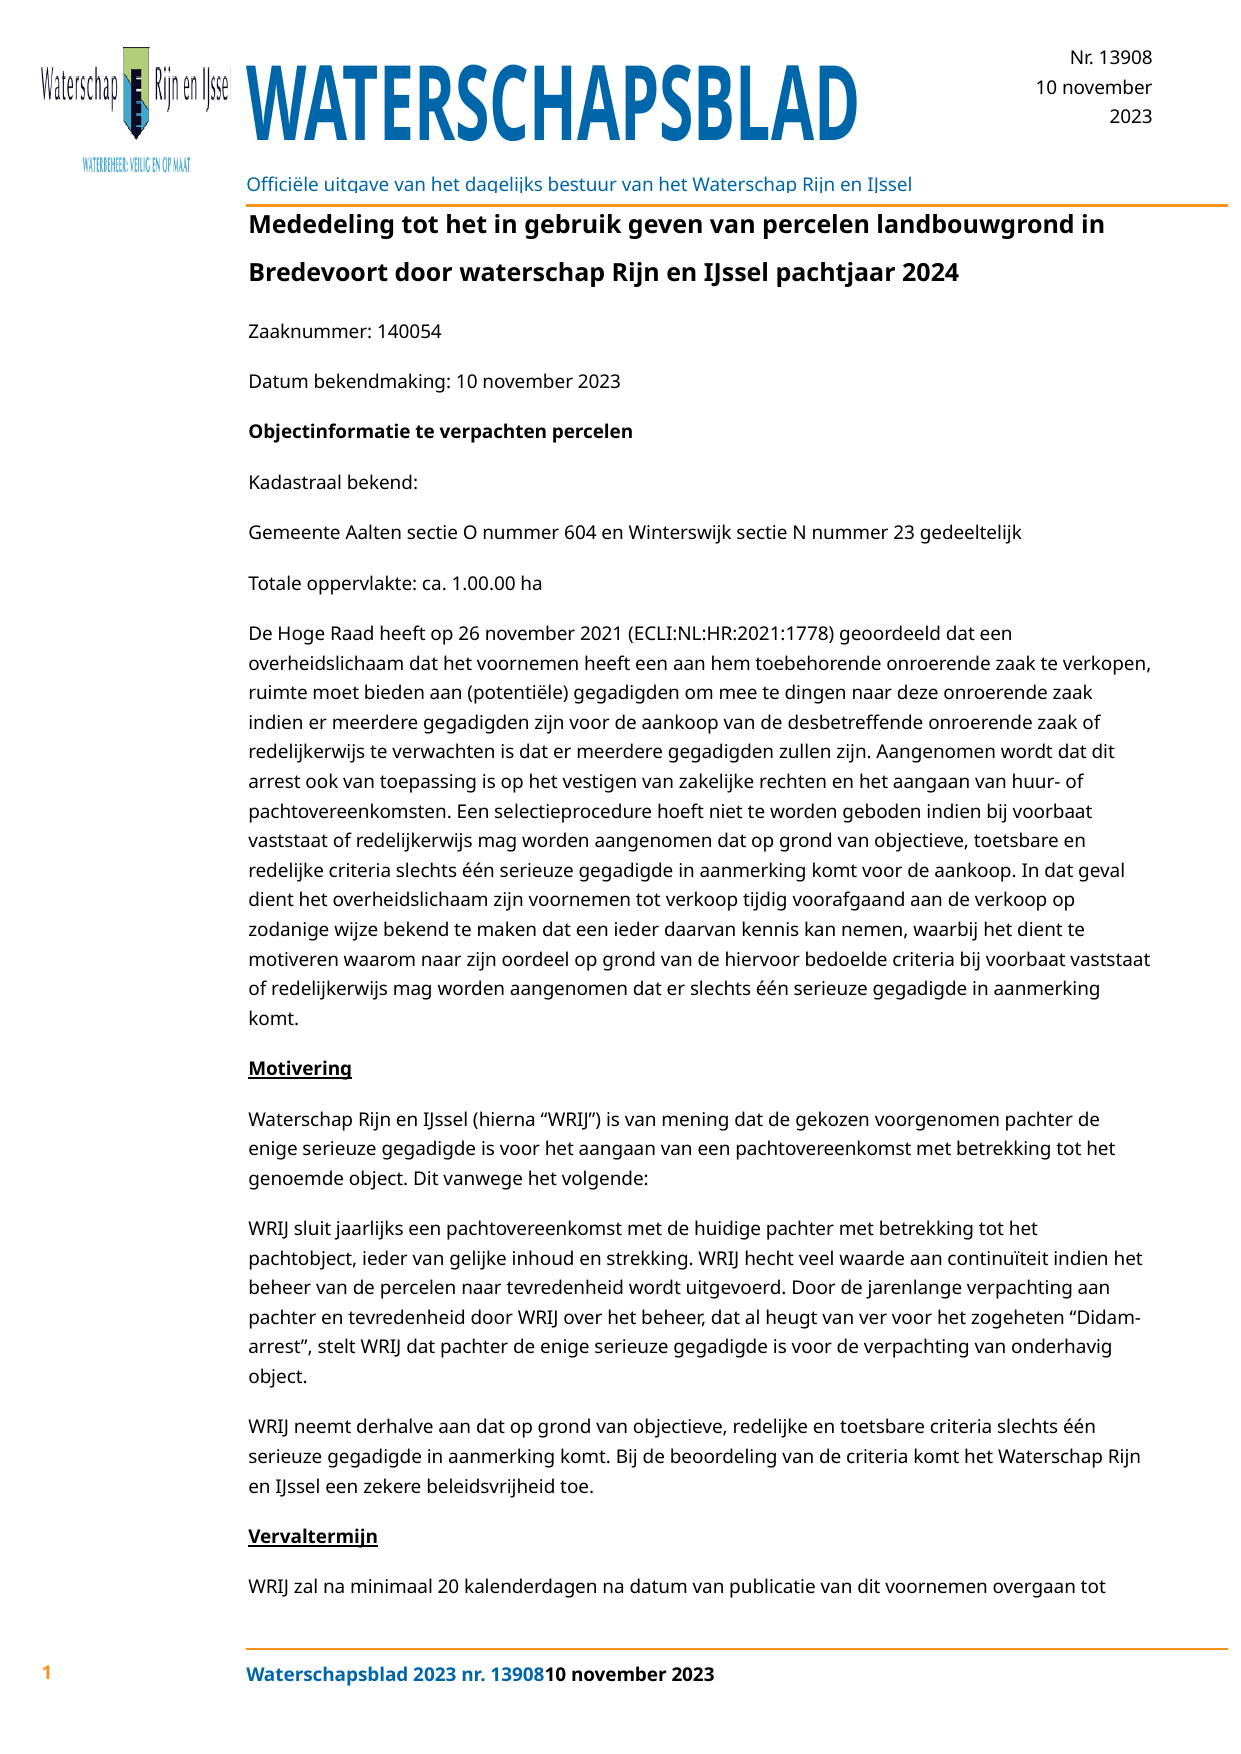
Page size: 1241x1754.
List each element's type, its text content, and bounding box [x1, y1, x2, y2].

text WRIJ neemt derhalve aan dat op grond van objectieve, redelijke en toetsbare criteria slechts één serieuze gegadigde in aanmerking komt. Bij de beoordeling van de criteria komt het Waterschap Rijn en IJssel een zekere beleidsvrijheid toe. [248, 1414, 1152, 1499]
text Gemeente Aalten sectie O nummer 604 en Winterswijk sectie N nummer 23 gedeeltelijk [248, 519, 1152, 545]
text Totale oppervlakte: ca. 1.00.00 ha [248, 570, 1152, 596]
text Mededeling tot het in gebruik geven van percelen landbouwgrond in Bredevoort door waterschap Rijn en IJssel pachtjaar 2024 [248, 207, 1152, 288]
text Zaaknummer: 140054 [248, 318, 1152, 344]
picture [41, 47, 231, 172]
text Vervaltermijn [248, 1523, 1152, 1549]
text Kadastraal bekend: [248, 469, 1152, 495]
text Waterschap Rijn en IJssel (hierna “WRIJ”) is van mening dat de gekozen voorgenomen pachter de enige serieuze gegadigde is voor het aangaan van een pachtovereenkomst met betrekking tot het genoemde object. Dit vanwege het volgende: [248, 1106, 1152, 1191]
text Objectinformatie te verpachten percelen [248, 419, 1152, 444]
text WRIJ zal na minimaal 20 kalenderdagen na datum van publicatie van dit voornemen overgaan tot [248, 1574, 1152, 1599]
text WRIJ sluit jaarlijks een pachtovereenkomst met de huidige pachter met betrekking tot het pachtobject, ieder van gelijke inhoud en strekking. WRIJ hecht veel waarde aan continuïteit indien het beheer van de percelen naar tevredenheid wordt uitgevoerd. Door de jarenlange verpachting aan pachter en tevredenheid door WRIJ over het beheer, dat al heugt van ver voor het zogeheten “Didam-arrest”, stelt WRIJ dat pachter de enige serieuze gegadigde is voor de verpachting van onderhavig object. [248, 1215, 1152, 1389]
text De Hoge Raad heeft op 26 november 2021 (ECLI:NL:HR:2021:1778) geoordeeld dat een overheidslichaam dat het voornemen heeft een aan hem toebehorende onroerende zaak te verkopen, ruimte moet bieden aan (potentiële) gegadigden om mee te dingen naar deze onroerende zaak indien er meerdere gegadigden zijn voor de aankoop van de desbetreffende onroerende zaak of redelijkerwijs te verwachten is dat er meerdere gegadigden zullen zijn. Aangenomen wordt dat dit arrest ook van toepassing is op het vestigen van zakelijke rechten en het aangaan van huur- of pachtovereenkomsten. Een selectieprocedure hoeft niet te worden geboden indien bij voorbaat vaststaat of redelijkerwijs mag worden aangenomen dat op grond van objectieve, toetsbare en redelijke criteria slechts één serieuze gegadigde in aanmerking komt voor de aankoop. In dat geval dient het overheidslichaam zijn voornemen tot verkoop tijdig voorafgaand aan de verkoop op zodanige wijze bekend te maken dat een ieder daarvan kennis kan nemen, waarbij het dient te motiveren waarom naar zijn oordeel op grond van de hiervoor bedoelde criteria bij voorbaat vaststaat of redelijkerwijs mag worden aangenomen dat er slechts één serieuze gegadigde in aanmerking komt. [248, 620, 1152, 1031]
text Datum bekendmaking: 10 november 2023 [248, 368, 1152, 394]
text Motivering [248, 1055, 1152, 1081]
